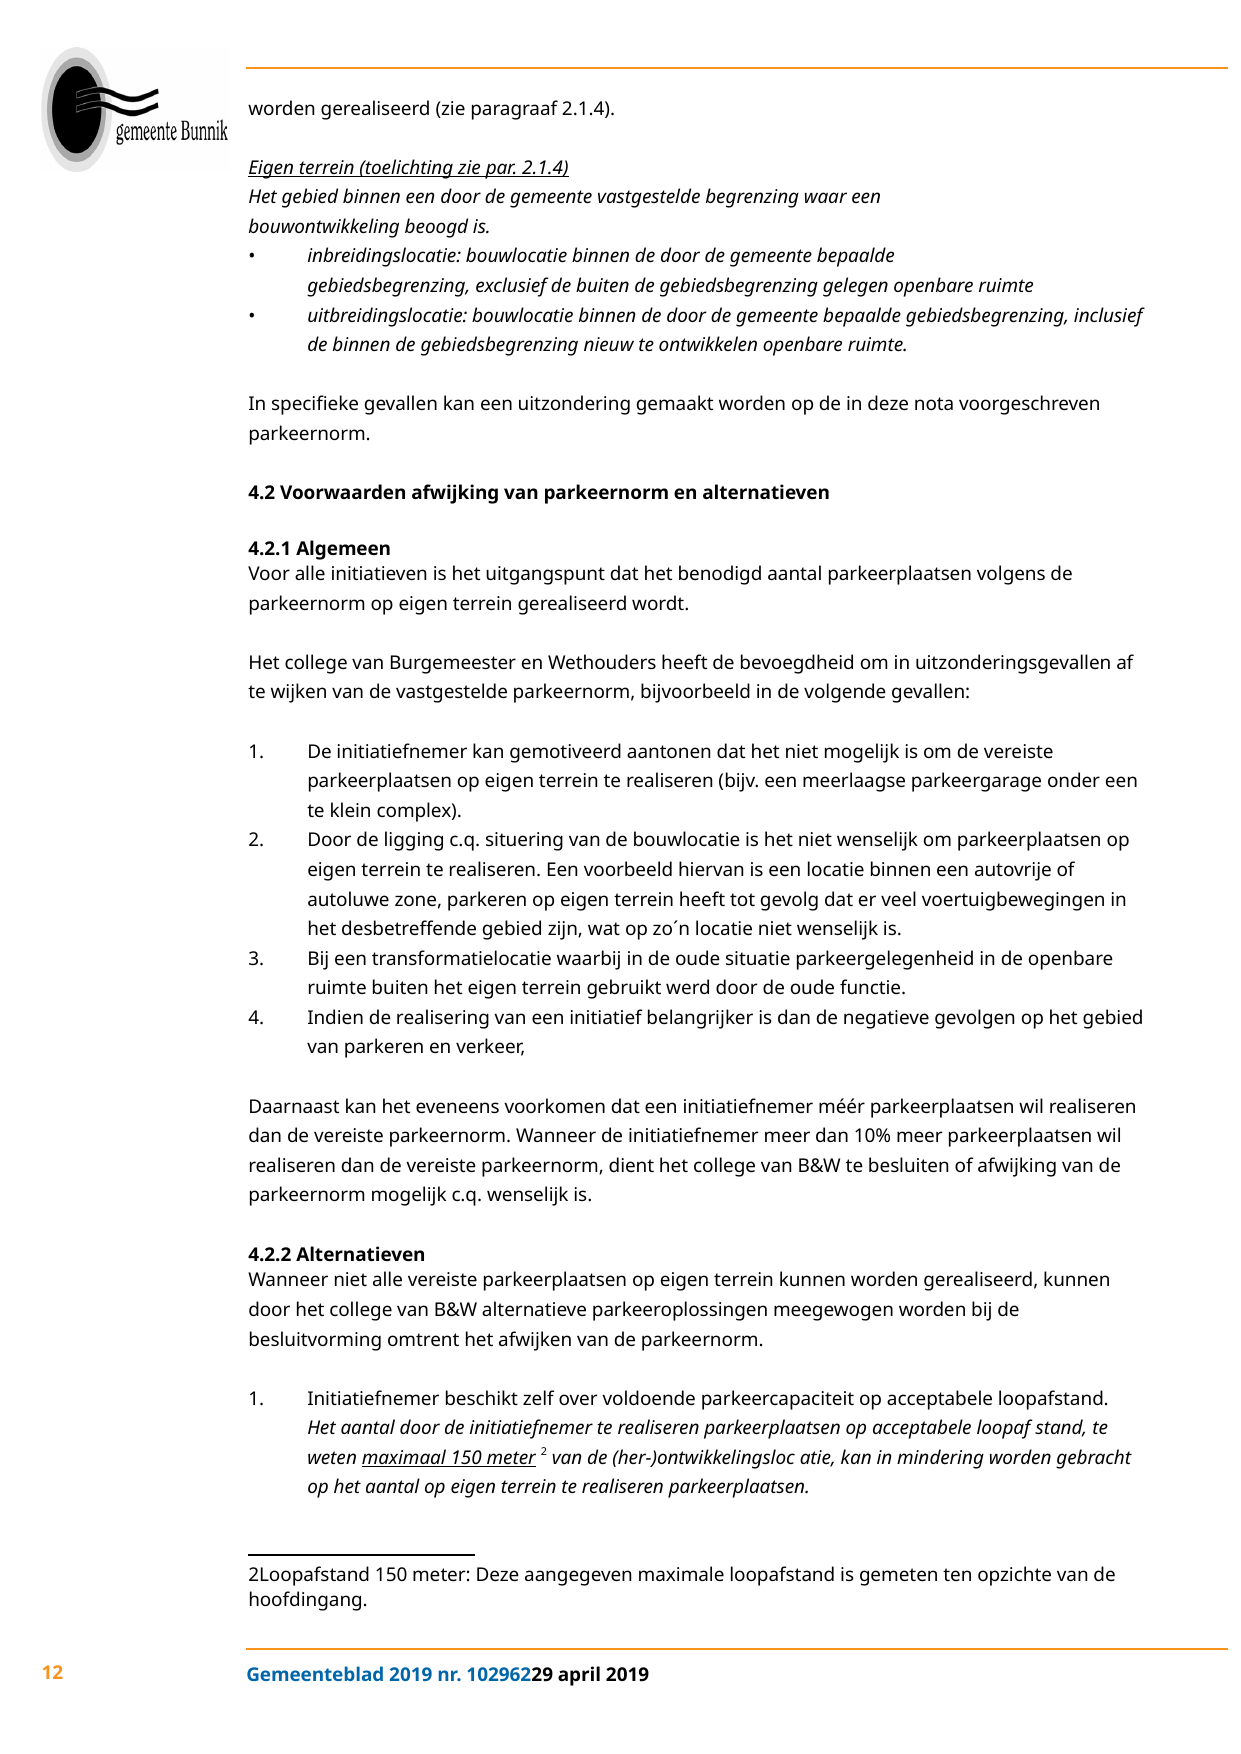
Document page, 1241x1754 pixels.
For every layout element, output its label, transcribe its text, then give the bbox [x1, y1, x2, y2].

list Loopafstand 150 meter: Deze aangegeven maximale loopafstand is gemeten ten opzichte van de hoofdingang. [248, 1561, 1152, 1612]
text In specifieke gevallen kan een uitzondering gemaakt worden op de in deze nota voorgeschreven parkeernorm. [248, 391, 1152, 446]
text Wanneer niet alle vereiste parkeerplaatsen op eigen terrein kunnen worden gerealiseerd, kunnen door het college van B&W alternatieve parkeeroplossingen meegewogen worden bij de besluitvorming omtrent het afwijken van de parkeernorm. [248, 1267, 1152, 1351]
list Bij een transformatielocatie waarbij in de oude situatie parkeergelegenheid in de openbare ruimte buiten het eigen terrein gebruikt werd door de oude functie. [248, 945, 1152, 1000]
list De initiatiefnemer kan gemotiveerd aantonen dat het niet mogelijk is om de vereiste parkeerplaatsen op eigen terrein te realiseren (bijv. een meerlaagse parkeergarage onder een te klein complex). [248, 738, 1152, 823]
text worden gerealiseerd (zie paragraaf 2.1.4). [248, 95, 1152, 121]
text Eigen terrein (toelichting zie par. 2.1.4) [248, 154, 1152, 180]
text 4.2 Voorwaarden afwijking van parkeernorm en alternatieven [248, 479, 1152, 505]
text Daarnaast kan het eveneens voorkomen dat een initiatiefnemer méér parkeerplaatsen wil realiseren dan de vereiste parkeernorm. Wanneer de initiatiefnemer meer dan 10% meer parkeerplaatsen wil realiseren dan de vereiste parkeernorm, dient het college van B&W te besluiten of afwijking van de parkeernorm mogelijk c.q. wenselijk is. [248, 1093, 1152, 1207]
text 4.2.2 Alternatieven [248, 1241, 1152, 1267]
list uitbreidingslocatie: bouwlocatie binnen de door de gemeente bepaalde gebiedsbegrenzing, inclusief de binnen de gebiedsbegrenzing nieuw te ontwikkelen openbare ruimte. [248, 302, 1152, 357]
text bouwontwikkeling beoogd is. [248, 213, 1152, 239]
list gebiedsbegrenzing, exclusief de buiten de gebiedsbegrenzing gelegen openbare ruimte [248, 272, 1152, 298]
list Initiatiefnemer beschikt zelf over voldoende parkeercapaciteit op acceptabele loopafstand. [248, 1385, 1152, 1411]
picture [41, 47, 231, 172]
list Indien de realisering van een initiatief belangrijker is dan de negatieve gevolgen op het gebied van parkeren en verkeer, [248, 1004, 1152, 1059]
list Door de ligging c.q. situering van de bouwlocatie is het niet wenselijk om parkeerplaatsen op eigen terrein te realiseren. Een voorbeeld hiervan is een locatie binnen een autovrije of autoluwe zone, parkeren op eigen terrein heeft tot gevolg dat er veel voertuigbewegingen in het desbetreffende gebied zijn, wat op zo´n locatie niet wenselijk is. [248, 827, 1152, 941]
text Het college van Burgemeester en Wethouders heeft de bevoegdheid om in uitzonderingsgevallen af te wijken van de vastgestelde parkeernorm, bijvoorbeeld in de volgende gevallen: [248, 649, 1152, 704]
text Voor alle initiatieven is het uitgangspunt dat het benodigd aantal parkeerplaatsen volgens de parkeernorm op eigen terrein gerealiseerd wordt. [248, 560, 1152, 616]
list Het aantal door de initiatiefnemer te realiseren parkeerplaatsen op acceptabele loopaf stand, te weten maximaal 150 meter van de (her-)ontwikkelingsloc atie, kan in mindering worden gebracht op het aantal op eigen terrein te realiseren parkeerplaatsen. [248, 1414, 1152, 1499]
text Het gebied binnen een door de gemeente vastgestelde begrenzing waar een [248, 183, 1152, 209]
list inbreidingslocatie: bouwlocatie binnen de door de gemeente bepaalde [248, 243, 1152, 268]
text 4.2.1 Algemeen [248, 535, 1152, 560]
